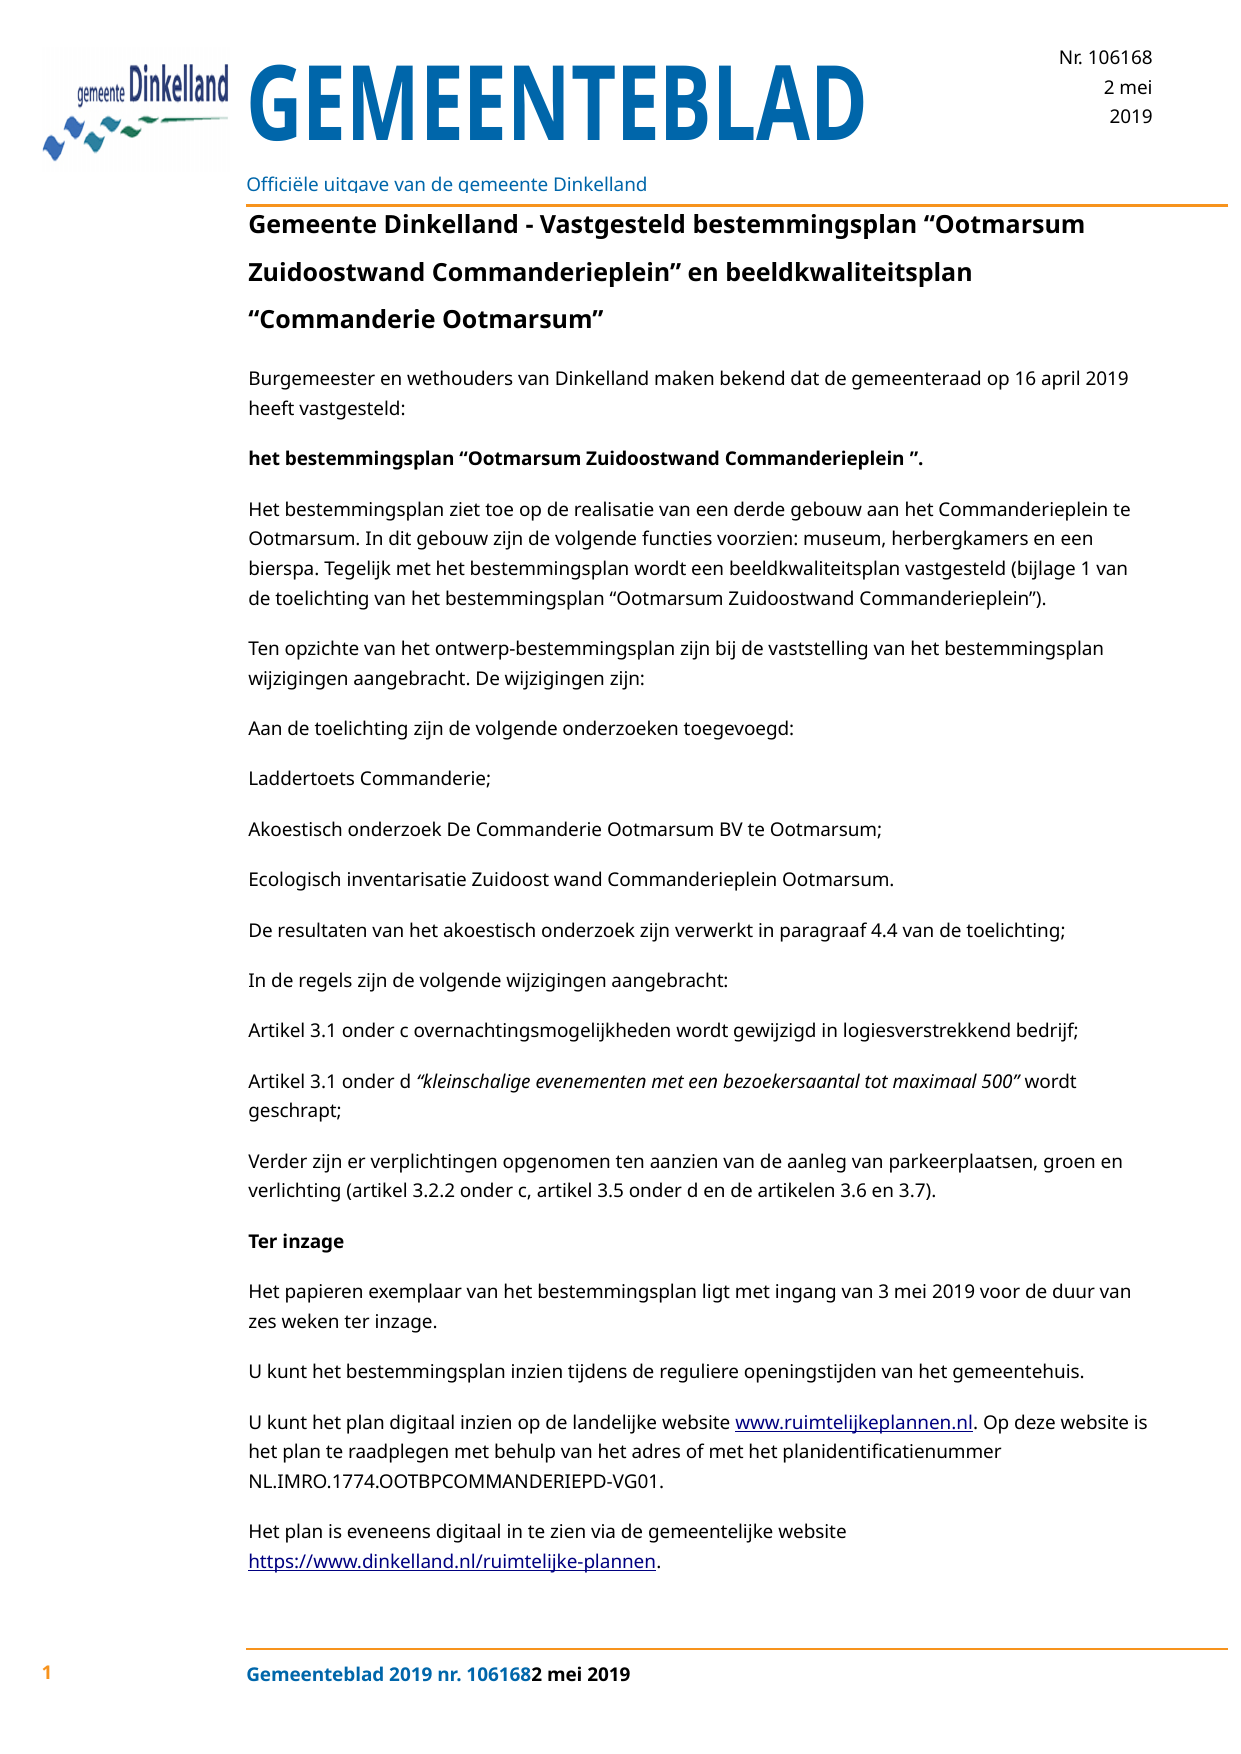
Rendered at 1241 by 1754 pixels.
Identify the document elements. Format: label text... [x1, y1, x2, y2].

text Het papieren exemplaar van het bestemmingsplan ligt met ingang van 3 mei 2019 voor de duur van zes weken ter inzage. [248, 1278, 1152, 1334]
text het bestemmingsplan “Ootmarsum Zuidoostwand Commanderieplein ”. [248, 446, 1152, 471]
text Verder zijn er verplichtingen opgenomen ten aanzien van de aanleg van parkeerplaatsen, groen en verlichting (artikel 3.2.2 onder c, artikel 3.5 onder d en de artikelen 3.6 en 3.7). [248, 1148, 1152, 1203]
text In de regels zijn de volgende wijzigingen aangebracht: [248, 967, 1152, 993]
text Ten opzichte van het ontwerp-bestemmingsplan zijn bij de vaststelling van het bestemmingsplan wijzigingen aangebracht. De wijzigingen zijn: [248, 635, 1152, 690]
text Het bestemmingsplan ziet toe op de realisatie van een derde gebouw aan het Commanderieplein te Ootmarsum. In dit gebouw zijn de volgende functies voorzien: museum, herbergkamers en een bierspa. Tegelijk met het bestemmingsplan wordt een beeldkwaliteitsplan vastgesteld (bijlage 1 van de toelichting van het bestemmingsplan “Ootmarsum Zuidoostwand Commanderieplein”). [248, 496, 1152, 610]
text Burgemeester en wethouders van Dinkelland maken bekend dat de gemeenteraad op 16 april 2019 heeft vastgesteld: [248, 366, 1152, 421]
text De resultaten van het akoestisch onderzoek zijn verwerkt in paragraaf 4.4 van de toelichting; [248, 917, 1152, 942]
text Ecologisch inventarisatie Zuidoost wand Commanderieplein Ootmarsum. [248, 866, 1152, 892]
text U kunt het bestemmingsplan inzien tijdens de reguliere openingstijden van het gemeentehuis. [248, 1358, 1152, 1384]
text Aan de toelichting zijn de volgende onderzoeken toegevoegd: [248, 715, 1152, 741]
text Het plan is eveneens digitaal in te zien via de gemeentelijke website https://www.dinkelland.nl/ruimtelijke-plannen. [248, 1518, 1152, 1574]
text U kunt het plan digitaal inzien op de landelijke website www.ruimtelijkeplannen.nl. Op deze website is het plan te raadplegen met behulp van het adres of met het planidentificatienummer NL.IMRO.1774.OOTBPCOMMANDERIEPD-VG01. [248, 1409, 1152, 1494]
text Gemeente Dinkelland - Vastgesteld bestemmingsplan “Ootmarsum Zuidoostwand Commanderieplein” en beeldkwaliteitsplan “Commanderie Ootmarsum” [248, 207, 1152, 336]
text Akoestisch onderzoek De Commanderie Ootmarsum BV te Ootmarsum; [248, 816, 1152, 842]
text Laddertoets Commanderie; [248, 766, 1152, 791]
picture [41, 47, 231, 172]
text Ter inzage [248, 1228, 1152, 1254]
text Artikel 3.1 onder d “kleinschalige evenementen met een bezoekersaantal tot maximaal 500” wordt geschrapt; [248, 1068, 1152, 1123]
text Artikel 3.1 onder c overnachtingsmogelijkheden wordt gewijzigd in logiesverstrekkend bedrijf; [248, 1018, 1152, 1043]
